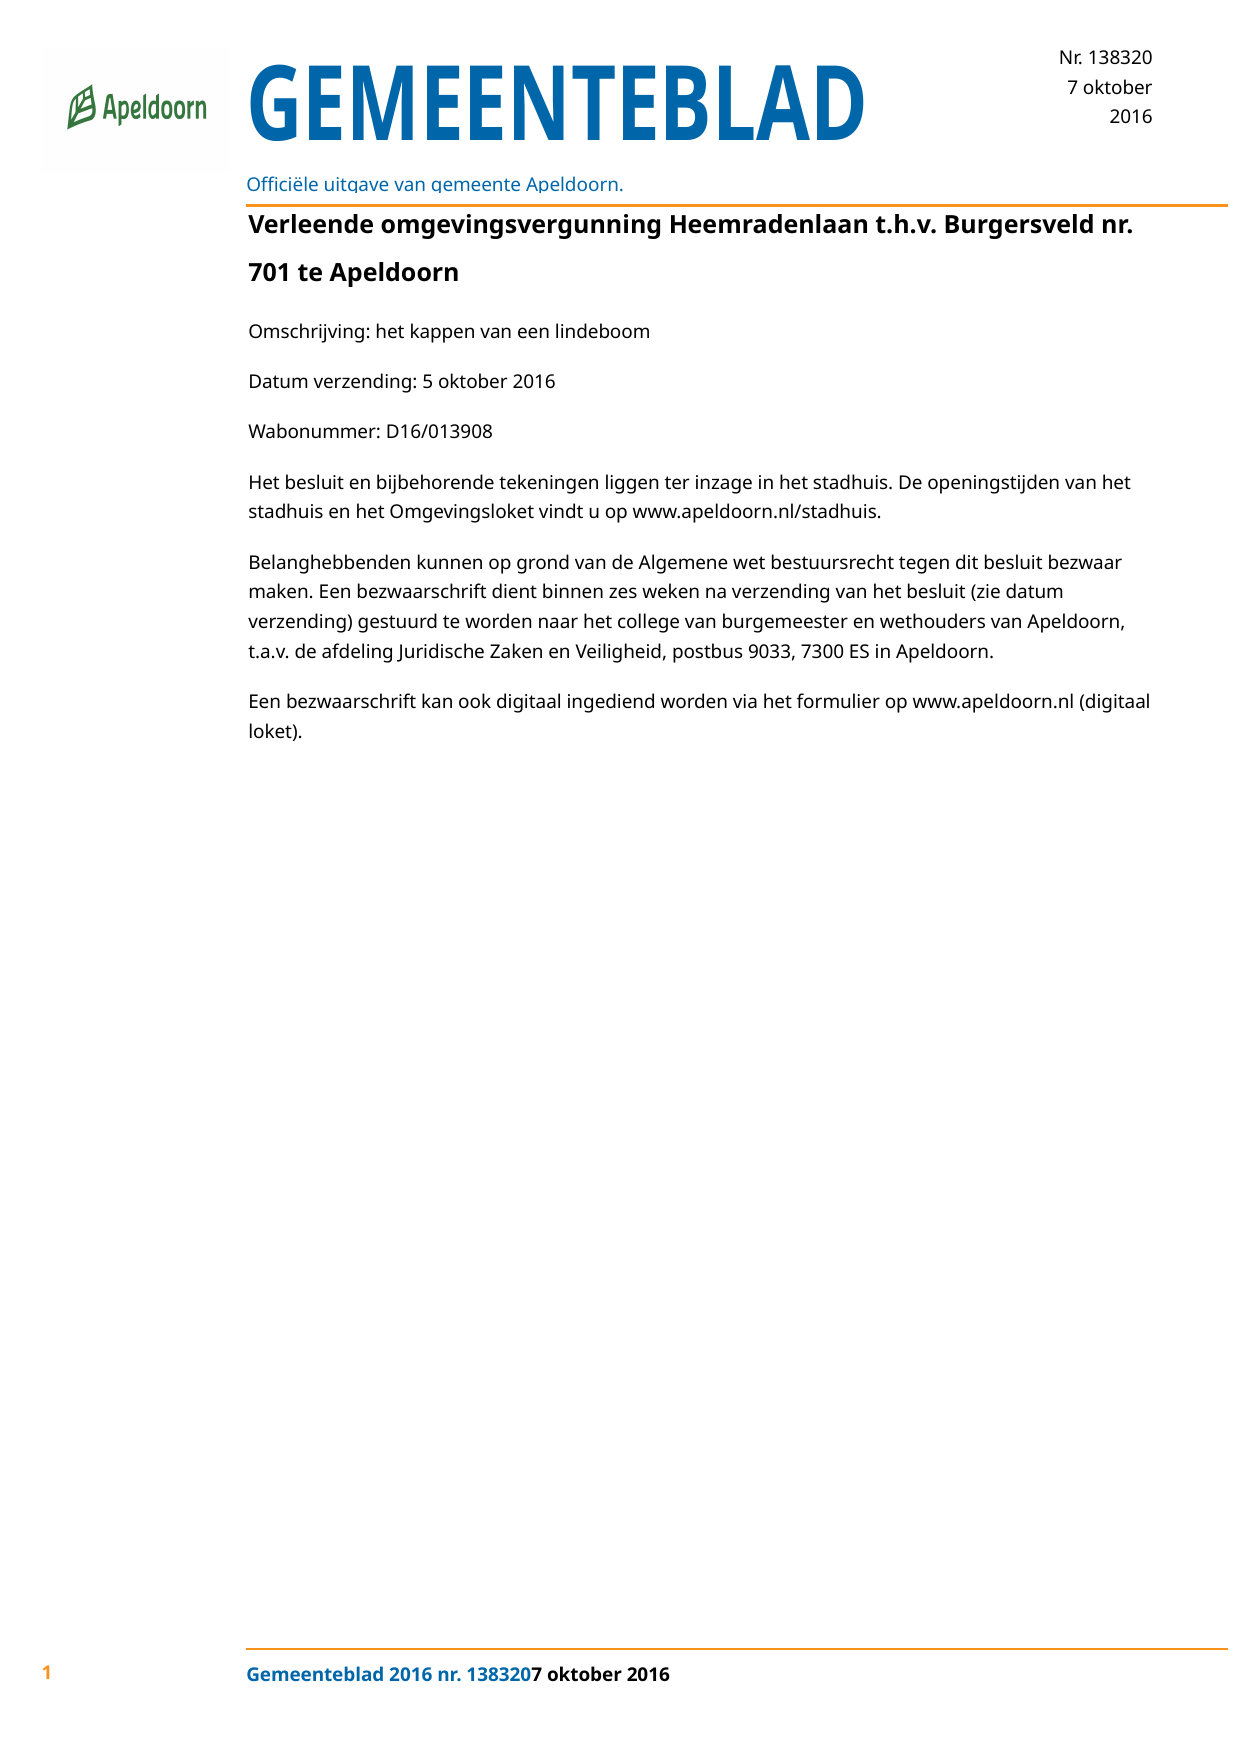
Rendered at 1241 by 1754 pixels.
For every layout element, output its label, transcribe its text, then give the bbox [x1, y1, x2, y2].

text Een bezwaarschrift kan ook digitaal ingediend worden via het formulier op www.apeldoorn.nl (digitaal loket). [248, 688, 1152, 744]
text Het besluit en bijbehorende tekeningen liggen ter inzage in het stadhuis. De openingstijden van het stadhuis en het Omgevingsloket vindt u op www.apeldoorn.nl/stadhuis. [248, 469, 1152, 524]
text Datum verzending: 5 oktober 2016 [248, 368, 1152, 394]
text Omschrijving: het kappen van een lindeboom [248, 318, 1152, 344]
picture [41, 47, 231, 172]
text Verleende omgevingsvergunning Heemradenlaan t.h.v. Burgersveld nr. 701 te Apeldoorn [248, 207, 1152, 288]
text Belanghebbenden kunnen op grond van de Algemene wet bestuursrecht tegen dit besluit bezwaar maken. Een bezwaarschrift dient binnen zes weken na verzending van het besluit (zie datum verzending) gestuurd te worden naar het college van burgemeester en wethouders van Apeldoorn, t.a.v. de afdeling Juridische Zaken en Veiligheid, postbus 9033, 7300 ES in Apeldoorn. [248, 549, 1152, 664]
text Wabonummer: D16/013908 [248, 419, 1152, 444]
